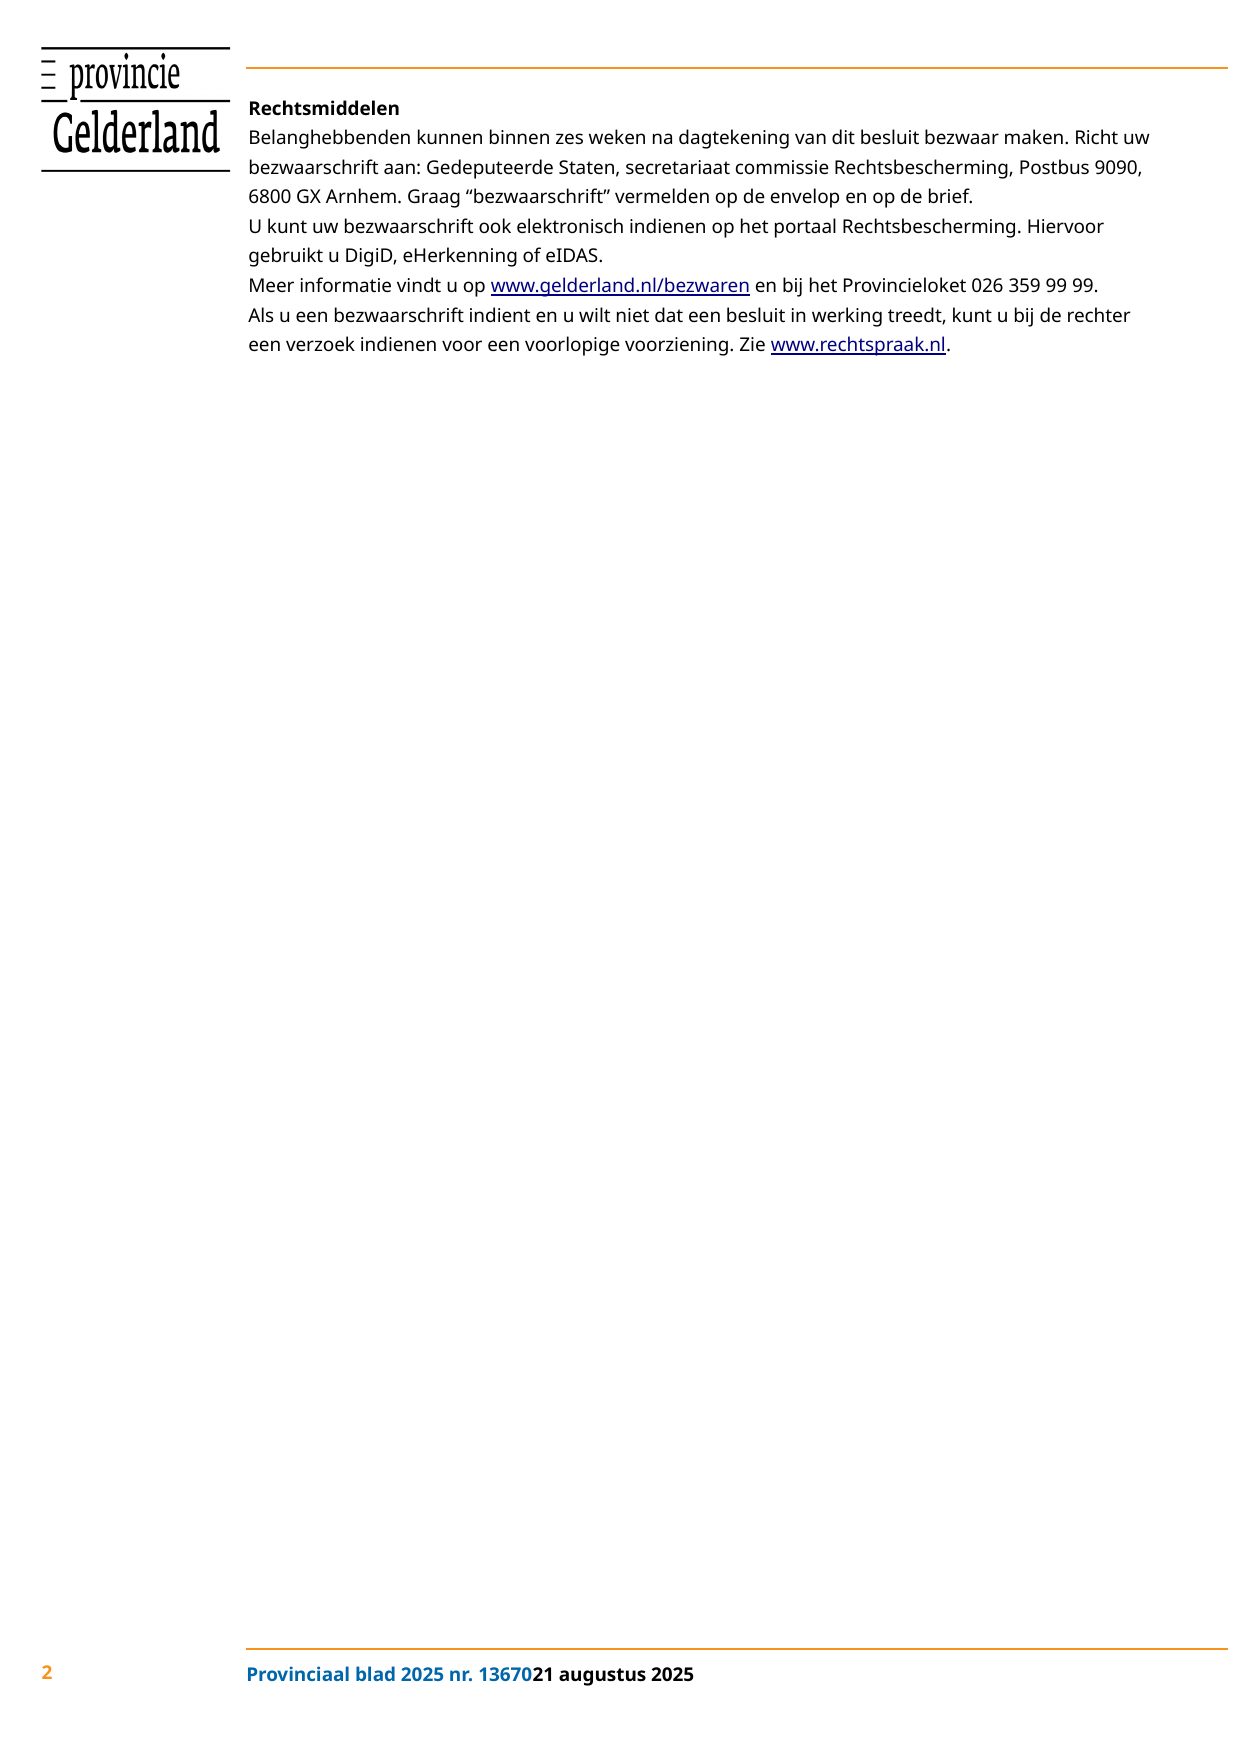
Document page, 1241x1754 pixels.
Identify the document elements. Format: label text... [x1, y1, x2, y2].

text Rechtsmiddelen [248, 95, 1152, 121]
text Als u een bezwaarschrift indient en u wilt niet dat een besluit in werking treedt, kunt u bij de rechter een verzoek indienen voor een voorlopige voorziening. Zie www.rechtspraak.nl. [248, 302, 1152, 357]
text Meer informatie vindt u op www.gelderland.nl/bezwaren en bij het Provincieloket 026 359 99 99. [248, 272, 1152, 298]
text U kunt uw bezwaarschrift ook elektronisch indienen op het portaal Rechtsbescherming. Hiervoor gebruikt u DigiD, eHerkenning of eIDAS. [248, 213, 1152, 268]
picture [41, 47, 231, 172]
text Belanghebbenden kunnen binnen zes weken na dagtekening van dit besluit bezwaar maken. Richt uw bezwaarschrift aan: Gedeputeerde Staten, secretariaat commissie Rechtsbescherming, Postbus 9090, 6800 GX Arnhem. Graag “bezwaarschrift” vermelden op de envelop en op de brief. [248, 124, 1152, 209]
